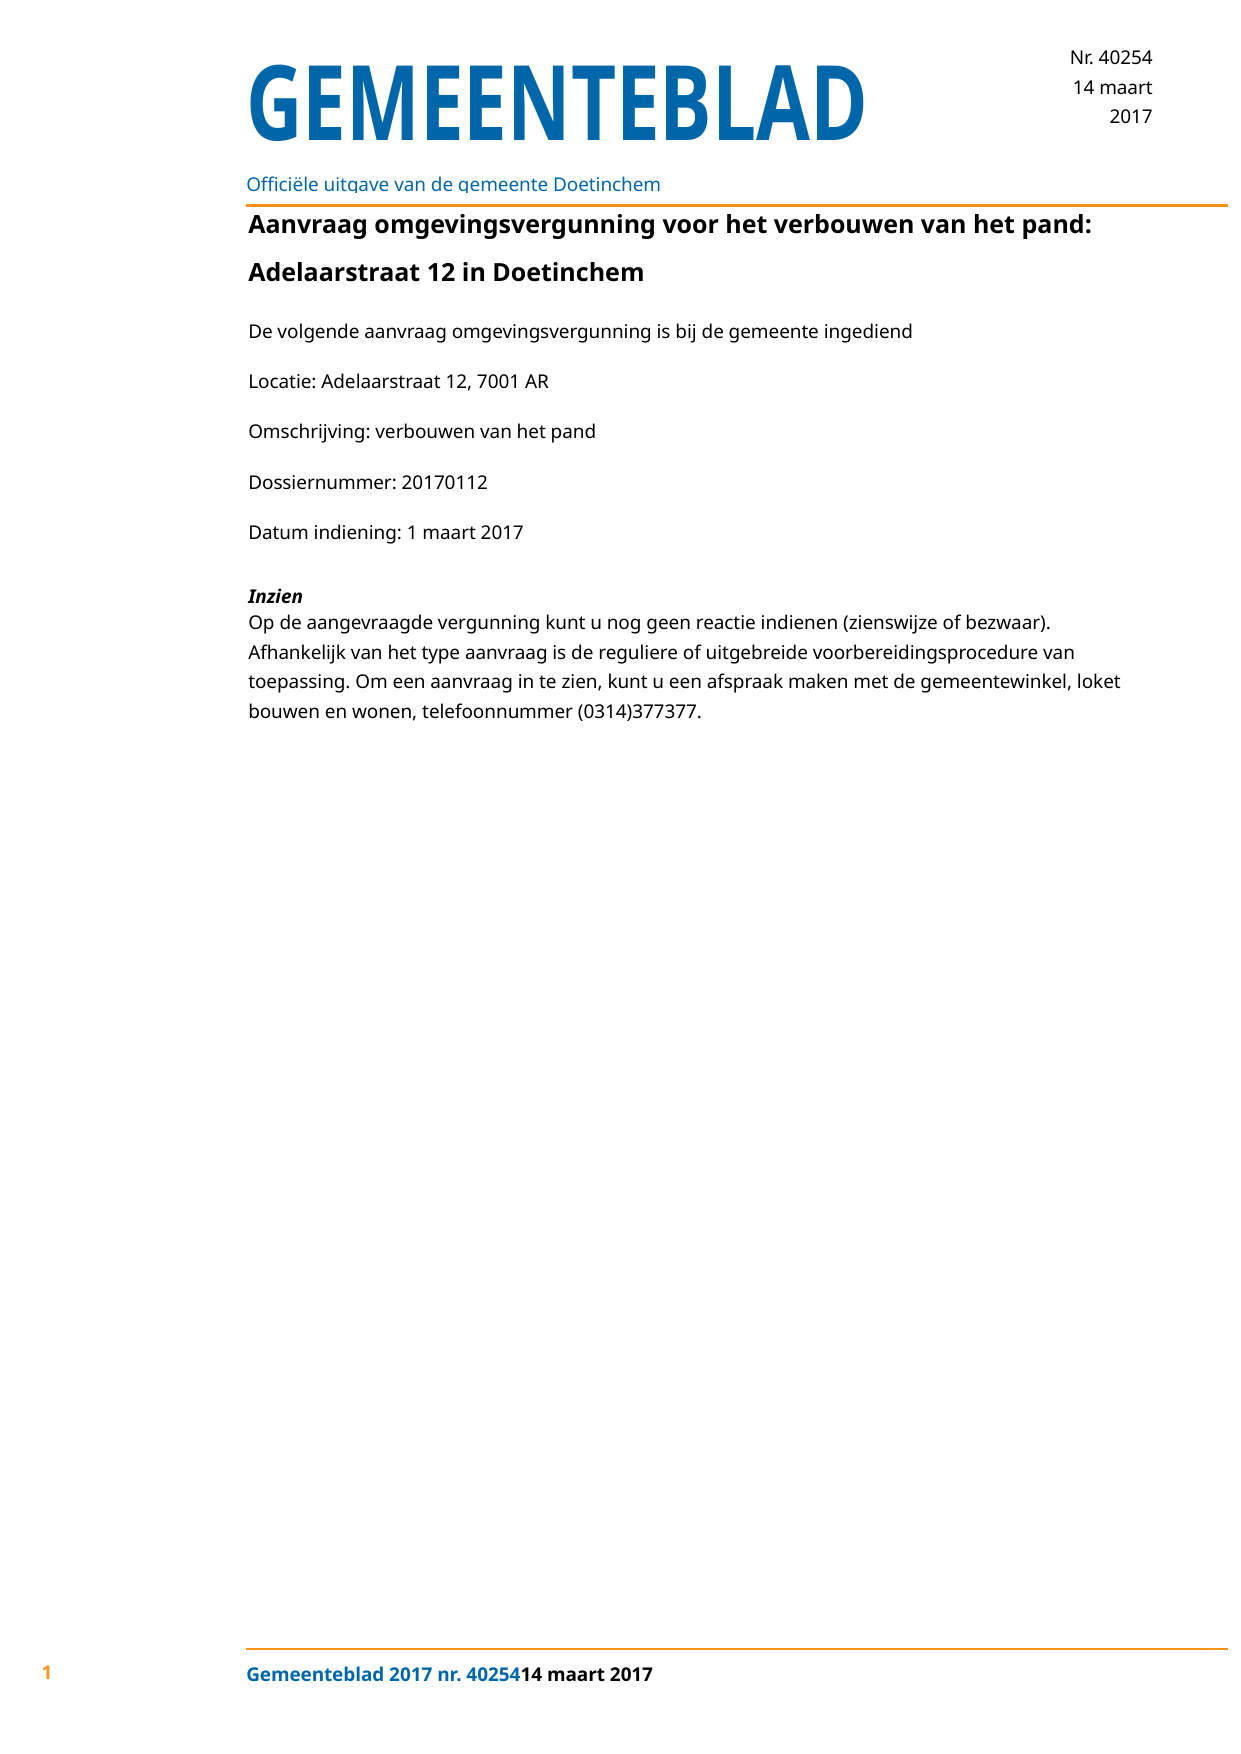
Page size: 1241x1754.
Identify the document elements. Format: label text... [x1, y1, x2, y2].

text Inzien [248, 583, 1152, 609]
text Op de aangevraagde vergunning kunt u nog geen reactie indienen (zienswijze of bezwaar). Afhankelijk van het type aanvraag is de reguliere of uitgebreide voorbereidingsprocedure van toepassing. Om een aanvraag in te zien, kunt u een afspraak maken met de gemeentewinkel, loket bouwen en wonen, telefoonnummer (0314)377377. [248, 609, 1152, 724]
text Omschrijving: verbouwen van het pand [248, 419, 1152, 444]
text Locatie: Adelaarstraat 12, 7001 AR [248, 368, 1152, 394]
text De volgende aanvraag omgevingsvergunning is bij de gemeente ingediend [248, 318, 1152, 344]
picture [41, 47, 231, 172]
text Aanvraag omgevingsvergunning voor het verbouwen van het pand: Adelaarstraat 12 in Doetinchem [248, 207, 1152, 288]
text Dossiernummer: 20170112 [248, 469, 1152, 495]
text Datum indiening: 1 maart 2017 [248, 519, 1152, 545]
